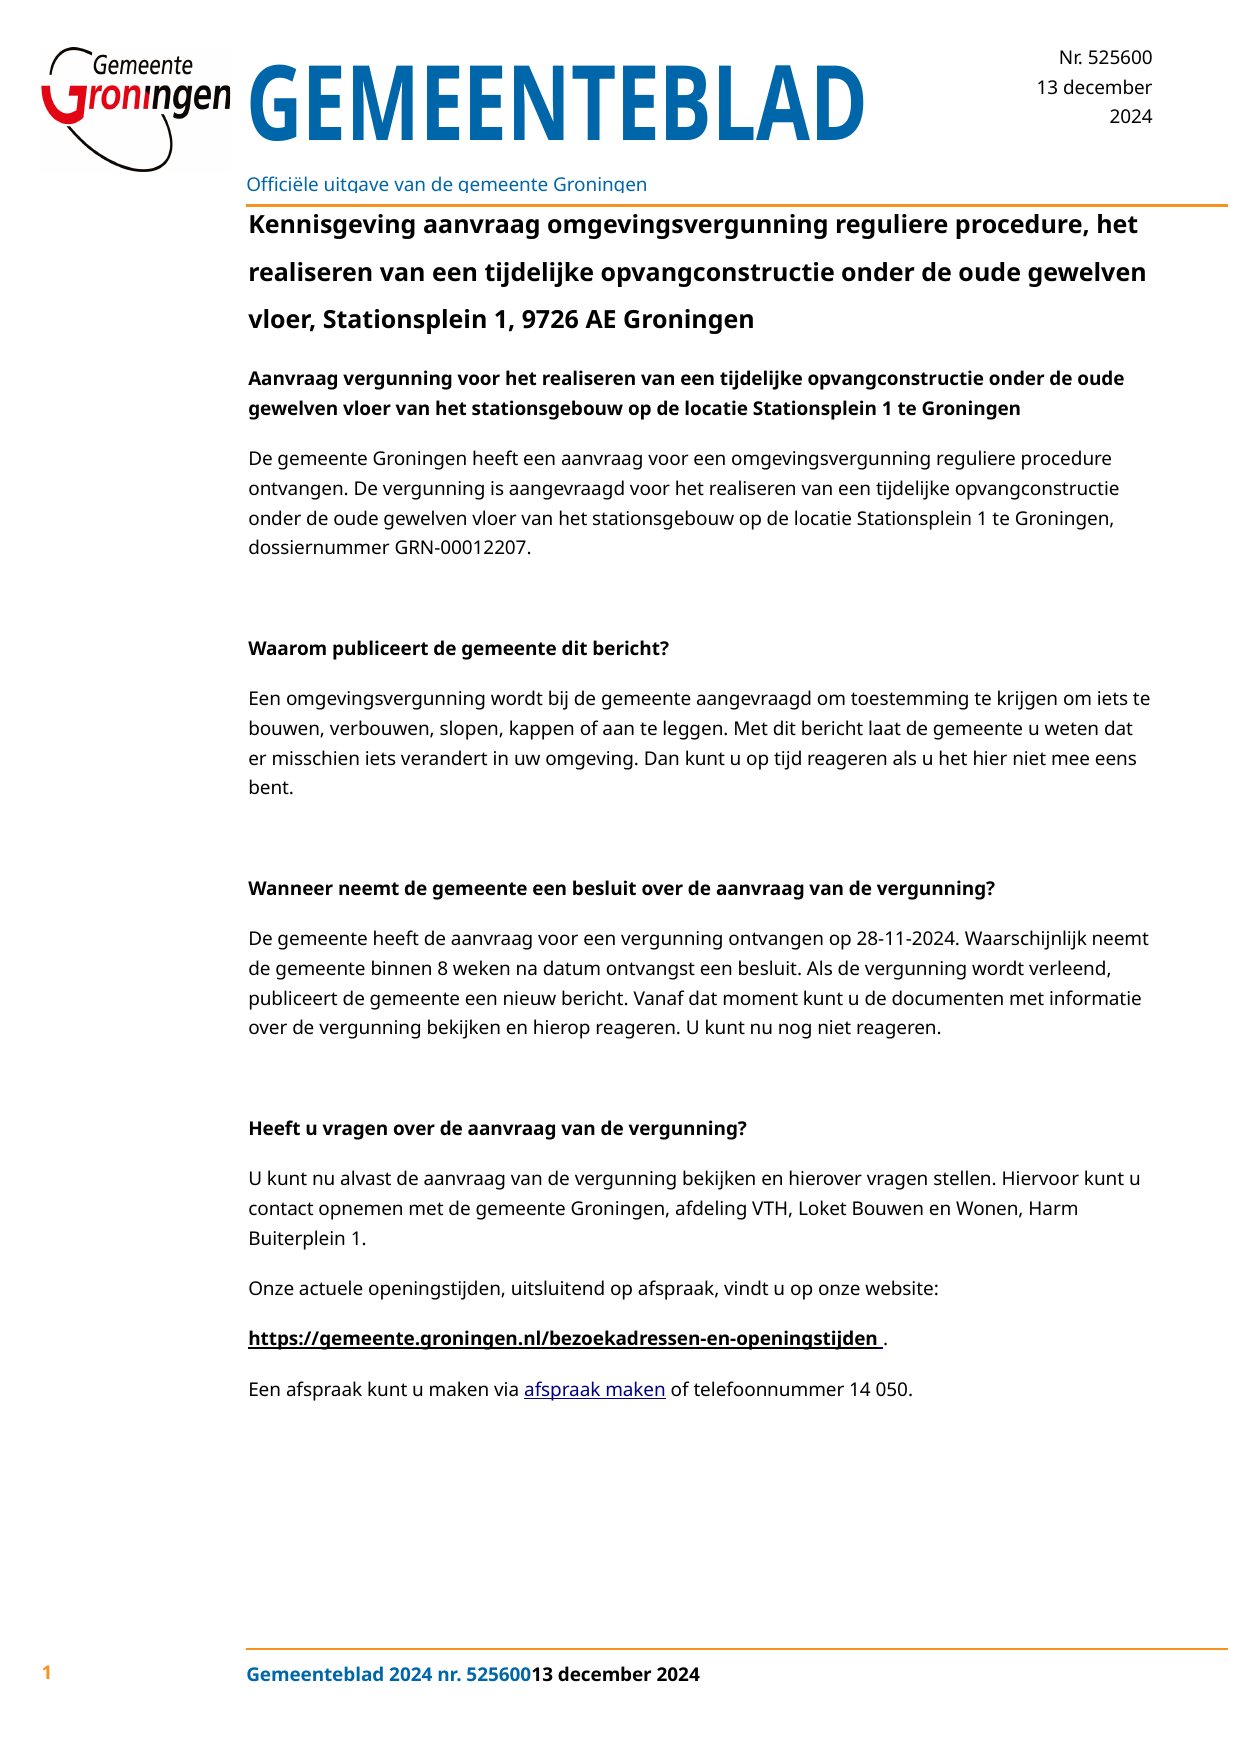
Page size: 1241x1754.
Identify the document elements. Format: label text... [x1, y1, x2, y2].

picture [41, 47, 231, 172]
text Wanneer neemt de gemeente een besluit over de aanvraag van de vergunning? [248, 875, 1152, 901]
text De gemeente heeft de aanvraag voor een vergunning ontvangen op 28-11-2024. Waarschijnlijk neemt de gemeente binnen 8 weken na datum ontvangst een besluit. Als de vergunning wordt verleend, publiceert de gemeente een nieuw bericht. Vanaf dat moment kunt u de documenten met informatie over de vergunning bekijken en hierop reageren. U kunt nu nog niet reageren. [248, 926, 1152, 1040]
text Een omgevingsvergunning wordt bij de gemeente aangevraagd om toestemming te krijgen om iets te bouwen, verbouwen, slopen, kappen of aan te leggen. Met dit bericht laat de gemeente u weten dat er misschien iets verandert in uw omgeving. Dan kunt u op tijd reageren als u het hier niet mee eens bent. [248, 686, 1152, 800]
text U kunt nu alvast de aanvraag van de vergunning bekijken en hierover vragen stellen. Hiervoor kunt u contact opnemen met de gemeente Groningen, afdeling VTH, Loket Bouwen en Wonen, Harm Buiterplein 1. [248, 1166, 1152, 1250]
text Aanvraag vergunning voor het realiseren van een tijdelijke opvangconstructie onder de oude gewelven vloer van het stationsgebouw op de locatie Stationsplein 1 te Groningen [248, 366, 1152, 421]
text De gemeente Groningen heeft een aanvraag voor een omgevingsvergunning reguliere procedure ontvangen. De vergunning is aangevraagd voor het realiseren van een tijdelijke opvangconstructie onder de oude gewelven vloer van het stationsgebouw op de locatie Stationsplein 1 te Groningen, dossiernummer GRN-00012207. [248, 446, 1152, 560]
text Een afspraak kunt u maken via afspraak maken of telefoonnummer 14 050. [248, 1376, 1152, 1402]
text Onze actuele openingstijden, uitsluitend op afspraak, vindt u op onze website: [248, 1275, 1152, 1301]
text Waarom publiceert de gemeente dit bericht? [248, 635, 1152, 661]
text https://gemeente.groningen.nl/bezoekadressen-en-openingstijden . [248, 1326, 1152, 1351]
text Kennisgeving aanvraag omgevingsvergunning reguliere procedure, het realiseren van een tijdelijke opvangconstructie onder de oude gewelven vloer, Stationsplein 1, 9726 AE Groningen [248, 207, 1152, 336]
text Heeft u vragen over de aanvraag van de vergunning? [248, 1115, 1152, 1141]
